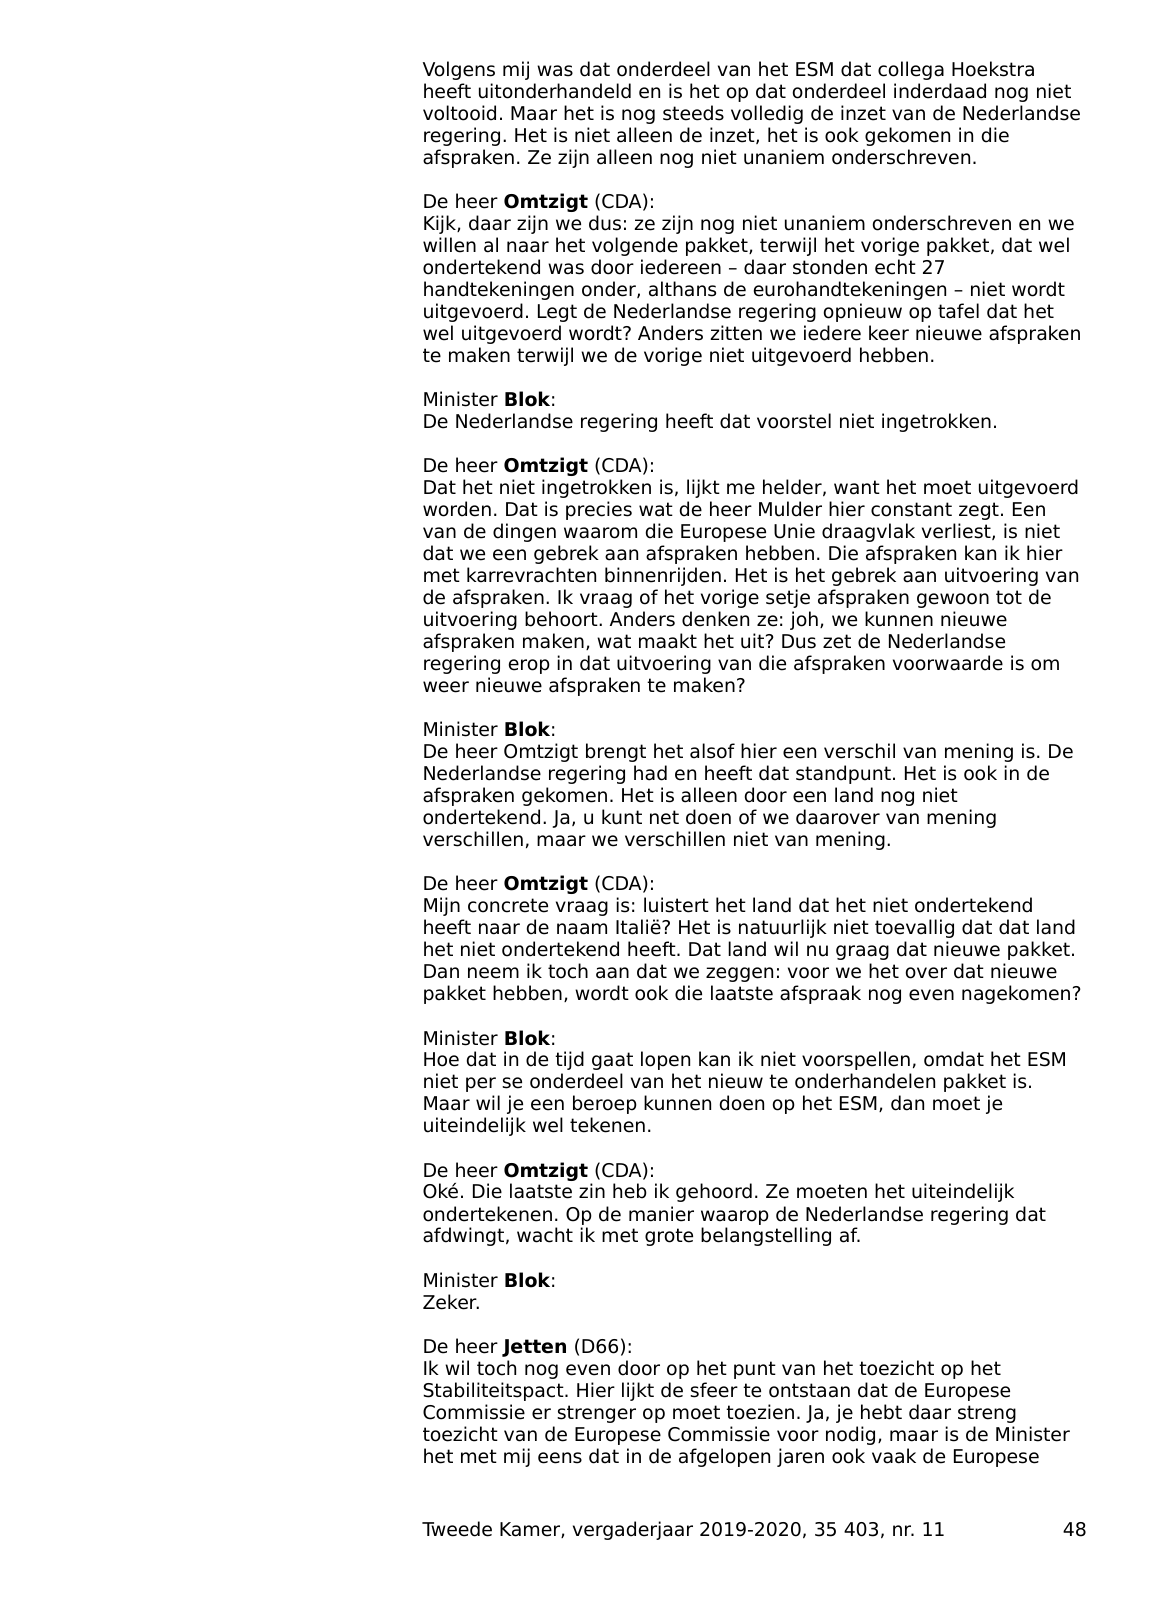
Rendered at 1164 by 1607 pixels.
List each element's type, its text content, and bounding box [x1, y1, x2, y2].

text Hoe dat in de tijd gaat lopen kan ik niet voorspellen, omdat het ESM niet per se onderdeel van het nieuw te onderhandelen pakket is. Maar wil je een beroep kunnen doen op het ESM, dan moet je uiteindelijk wel tekenen. [422, 1049, 1087, 1137]
text De heer Omtzigt (CDA): [422, 191, 1087, 213]
text Zeker. [422, 1292, 1087, 1313]
text Minister Blok: [422, 719, 1087, 741]
text De Nederlandse regering heeft dat voorstel niet ingetrokken. [422, 411, 1087, 433]
text Minister Blok: [422, 389, 1087, 411]
text Mijn concrete vraag is: luistert het land dat het niet ondertekend heeft naar de naam Italië? Het is natuurlijk niet toevallig dat dat land het niet ondertekend heeft. Dat land wil nu graag dat nieuwe pakket. Dan neem ik toch aan dat we zeggen: voor we het over dat nieuwe pakket hebben, wordt ook die laatste afspraak nog even nagekomen? [422, 895, 1087, 1005]
text Ik wil toch nog even door op het punt van het toezicht op het Stabiliteitspact. Hier lijkt de sfeer te ontstaan dat de Europese Commissie er strenger op moet toezien. Ja, je hebt daar streng toezicht van de Europese Commissie voor nodig, maar is de Minister het met mij eens dat in de afgelopen jaren ook vaak de Europese [422, 1358, 1087, 1468]
text De heer Omtzigt brengt het alsof hier een verschil van mening is. De Nederlandse regering had en heeft dat standpunt. Het is ook in de afspraken gekomen. Het is alleen door een land nog niet ondertekend. Ja, u kunt net doen of we daarover van mening verschillen, maar we verschillen niet van mening. [422, 741, 1087, 851]
text De heer Jetten (D66): [422, 1336, 1087, 1358]
text Minister Blok: [422, 1269, 1087, 1292]
text De heer Omtzigt (CDA): [422, 873, 1087, 895]
text Dat het niet ingetrokken is, lijkt me helder, want het moet uitgevoerd worden. Dat is precies wat de heer Mulder hier constant zegt. Een van de dingen waarom die Europese Unie draagvlak verliest, is niet dat we een gebrek aan afspraken hebben. Die afspraken kan ik hier met karrevrachten binnenrijden. Het is het gebrek aan uitvoering van de afspraken. Ik vraag of het vorige setje afspraken gewoon tot de uitvoering behoort. Anders denken ze: joh, we kunnen nieuwe afspraken maken, wat maakt het uit? Dus zet de Nederlandse regering erop in dat uitvoering van die afspraken voorwaarde is om weer nieuwe afspraken te maken? [422, 477, 1087, 697]
text De heer Omtzigt (CDA): [422, 1159, 1087, 1181]
text De heer Omtzigt (CDA): [422, 455, 1087, 477]
text Minister Blok: [422, 1027, 1087, 1049]
text Oké. Die laatste zin heb ik gehoord. Ze moeten het uiteindelijk ondertekenen. Op de manier waarop de Nederlandse regering dat afdwingt, wacht ik met grote belangstelling af. [422, 1181, 1087, 1247]
text Kijk, daar zijn we dus: ze zijn nog niet unaniem onderschreven en we willen al naar het volgende pakket, terwijl het vorige pakket, dat wel ondertekend was door iedereen – daar stonden echt 27 handtekeningen onder, althans de eurohandtekeningen – niet wordt uitgevoerd. Legt de Nederlandse regering opnieuw op tafel dat het wel uitgevoerd wordt? Anders zitten we iedere keer nieuwe afspraken te maken terwijl we de vorige niet uitgevoerd hebben. [422, 213, 1087, 367]
text Volgens mij was dat onderdeel van het ESM dat collega Hoekstra heeft uitonderhandeld en is het op dat onderdeel inderdaad nog niet voltooid. Maar het is nog steeds volledig de inzet van de Nederlandse regering. Het is niet alleen de inzet, het is ook gekomen in die afspraken. Ze zijn alleen nog niet unaniem onderschreven. [422, 59, 1087, 169]
